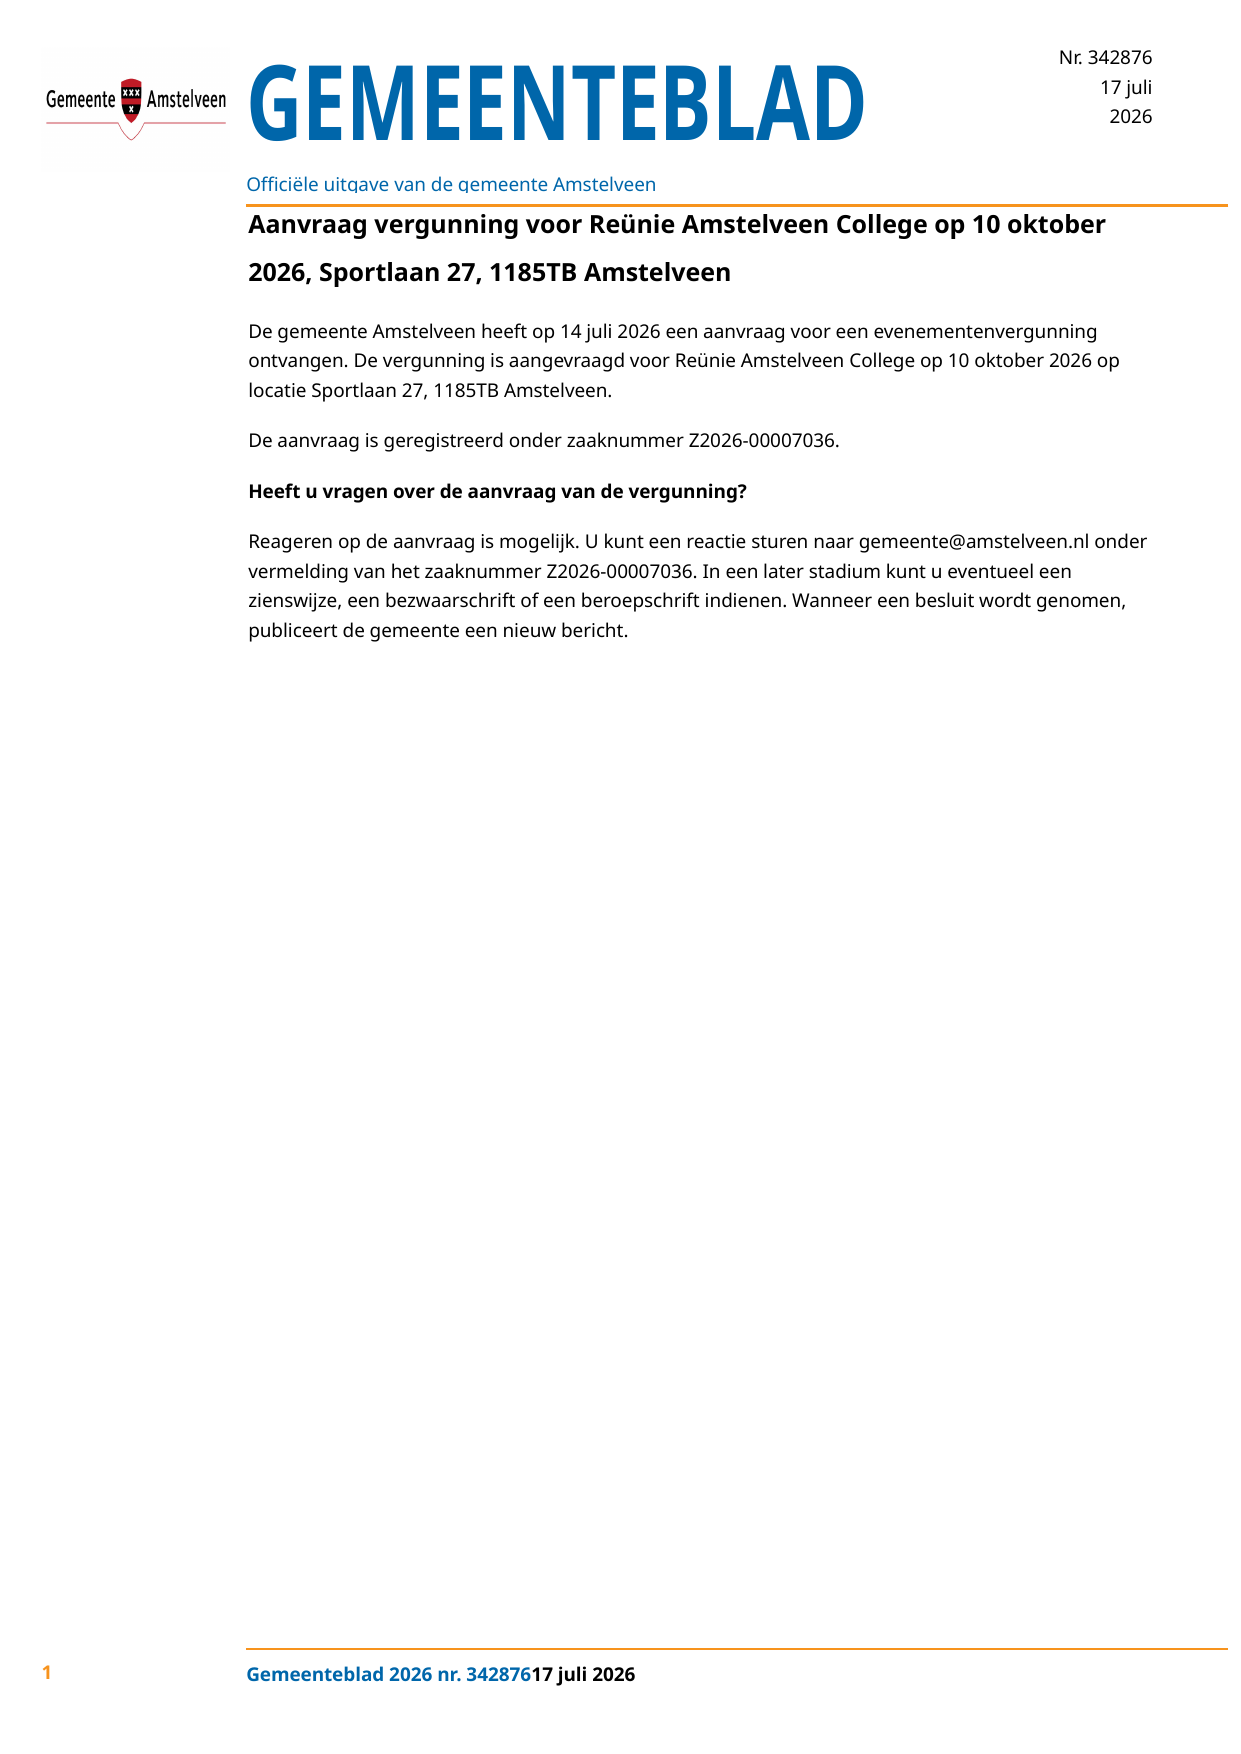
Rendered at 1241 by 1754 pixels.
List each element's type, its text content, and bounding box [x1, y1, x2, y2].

text De gemeente Amstelveen heeft op 14 juli 2026 een aanvraag voor een evenementenvergunning ontvangen. De vergunning is aangevraagd voor Reünie Amstelveen College op 10 oktober 2026 op locatie Sportlaan 27, 1185TB Amstelveen. [248, 318, 1152, 403]
text Aanvraag vergunning voor Reünie Amstelveen College op 10 oktober 2026, Sportlaan 27, 1185TB Amstelveen [248, 207, 1152, 288]
text Heeft u vragen over de aanvraag van de vergunning? [248, 478, 1152, 504]
text De aanvraag is geregistreerd onder zaaknummer Z2026-00007036. [248, 427, 1152, 453]
picture [41, 47, 231, 172]
text Reageren op de aanvraag is mogelijk. U kunt een reactie sturen naar gemeente@amstelveen.nl onder vermelding van het zaaknummer Z2026-00007036. In een later stadium kunt u eventueel een zienswijze, een bezwaarschrift of een beroepschrift indienen. Wanneer een besluit wordt genomen, publiceert de gemeente een nieuw bericht. [248, 528, 1152, 643]
